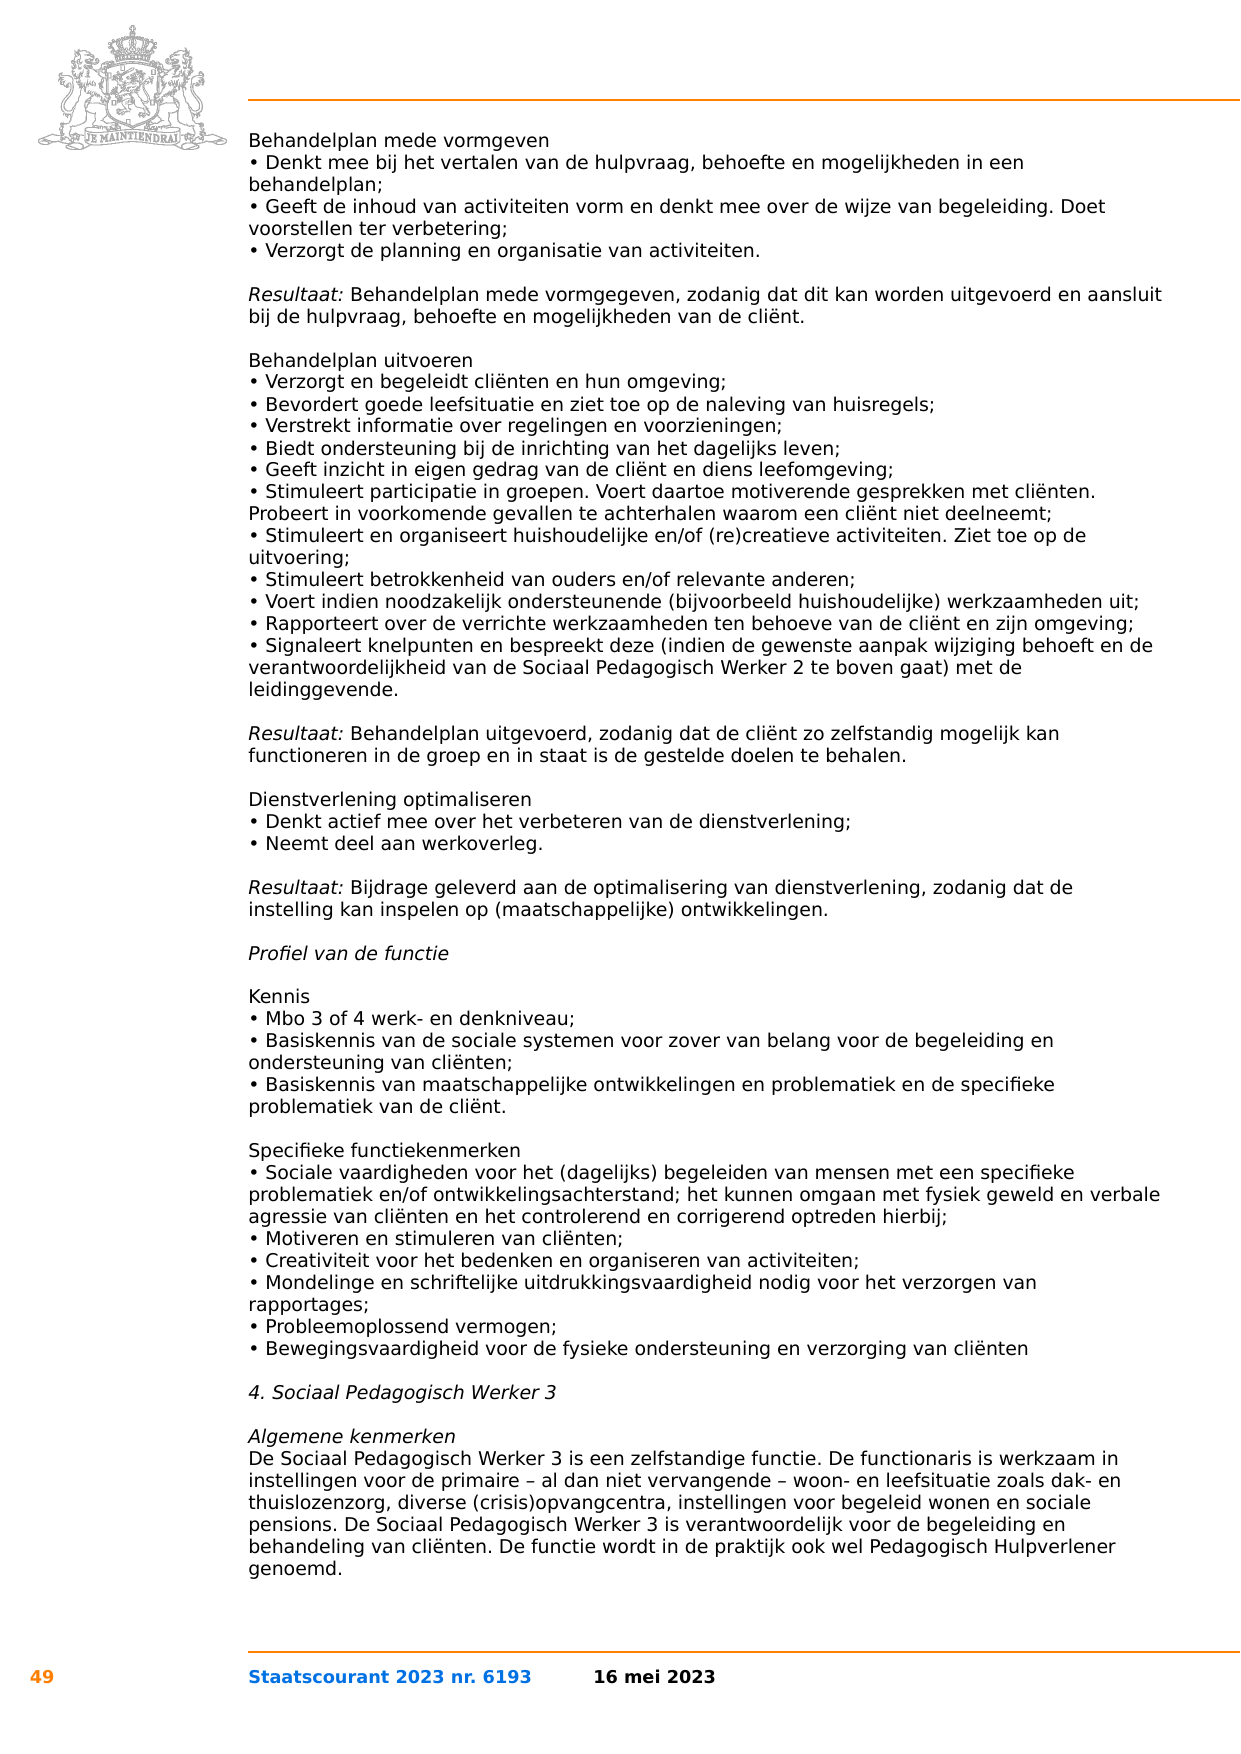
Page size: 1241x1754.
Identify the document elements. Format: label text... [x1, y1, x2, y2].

text • Voert indien noodzakelijk ondersteunende (bijvoorbeeld huishoudelijke) werkzaamheden uit; [248, 591, 1163, 613]
text De Sociaal Pedagogisch Werker 3 is een zelfstandige functie. De functionaris is werkzaam in instellingen voor de primaire – al dan niet vervangende – woon- en leefsituatie zoals dak- en thuislozenzorg, diverse (crisis)opvangcentra, instellingen voor begeleid wonen en sociale pensions. De Sociaal Pedagogisch Werker 3 is verantwoordelijk voor de begeleiding en behandeling van cliënten. De functie wordt in de praktijk ook wel Pedagogisch Hulpverlener genoemd. [248, 1448, 1163, 1579]
text • Bewegingsvaardigheid voor de fysieke ondersteuning en verzorging van cliënten [248, 1338, 1163, 1360]
picture [38, 25, 227, 150]
text Kennis [248, 986, 1163, 1008]
subtitle 4. Sociaal Pedagogisch Werker 3 [248, 1382, 1163, 1404]
text • Geeft inzicht in eigen gedrag van de cliënt en diens leefomgeving; [248, 459, 1163, 481]
text • Motiveren en stimuleren van cliënten; [248, 1228, 1163, 1250]
text Profiel van de functie [248, 942, 1163, 964]
text Behandelplan mede vormgeven [248, 130, 1163, 152]
text • Signaleert knelpunten en bespreekt deze (indien de gewenste aanpak wijziging behoeft en de verantwoordelijkheid van de Sociaal Pedagogisch Werker 2 te boven gaat) met de leidinggevende. [248, 635, 1163, 701]
text • Neemt deel aan werkoverleg. [248, 833, 1163, 855]
text • Probleemoplossend vermogen; [248, 1316, 1163, 1338]
text • Biedt ondersteuning bij de inrichting van het dagelijks leven; [248, 437, 1163, 459]
text Resultaat: Bijdrage geleverd aan de optimalisering van dienstverlening, zodanig dat de instelling kan inspelen op (maatschappelijke) ontwikkelingen. [248, 877, 1163, 921]
text • Verstrekt informatie over regelingen en voorzieningen; [248, 415, 1163, 437]
text • Sociale vaardigheden voor het (dagelijks) begeleiden van mensen met een specifieke problematiek en/of ontwikkelingsachterstand; het kunnen omgaan met fysiek geweld en verbale agressie van cliënten en het controlerend en corrigerend optreden hierbij; [248, 1162, 1163, 1228]
text Algemene kenmerken [248, 1426, 1163, 1448]
text Dienstverlening optimaliseren [248, 789, 1163, 811]
text Behandelplan uitvoeren [248, 349, 1163, 371]
text • Rapporteert over de verrichte werkzaamheden ten behoeve van de cliënt en zijn omgeving; [248, 613, 1163, 635]
text • Bevordert goede leefsituatie en ziet toe op de naleving van huisregels; [248, 393, 1163, 415]
text • Stimuleert en organiseert huishoudelijke en/of (re)creatieve activiteiten. Ziet toe op de uitvoering; [248, 525, 1163, 569]
text Resultaat: Behandelplan uitgevoerd, zodanig dat de cliënt zo zelfstandig mogelijk kan functioneren in de groep en in staat is de gestelde doelen te behalen. [248, 723, 1163, 767]
text Resultaat: Behandelplan mede vormgegeven, zodanig dat dit kan worden uitgevoerd en aansluit bij de hulpvraag, behoefte en mogelijkheden van de cliënt. [248, 284, 1163, 328]
text • Denkt mee bij het vertalen van de hulpvraag, behoefte en mogelijkheden in een behandelplan; [248, 152, 1163, 196]
text • Geeft de inhoud van activiteiten vorm en denkt mee over de wijze van begeleiding. Doet voorstellen ter verbetering; [248, 196, 1163, 240]
text • Basiskennis van de sociale systemen voor zover van belang voor de begeleiding en ondersteuning van cliënten; [248, 1030, 1163, 1074]
text • Denkt actief mee over het verbeteren van de dienstverlening; [248, 811, 1163, 833]
text • Stimuleert participatie in groepen. Voert daartoe motiverende gesprekken met cliënten. Probeert in voorkomende gevallen te achterhalen waarom een cliënt niet deelneemt; [248, 481, 1163, 525]
text • Stimuleert betrokkenheid van ouders en/of relevante anderen; [248, 569, 1163, 591]
text Specifieke functiekenmerken [248, 1140, 1163, 1162]
text • Verzorgt en begeleidt cliënten en hun omgeving; [248, 371, 1163, 393]
text • Mbo 3 of 4 werk- en denkniveau; [248, 1008, 1163, 1030]
text • Mondelinge en schriftelijke uitdrukkingsvaardigheid nodig voor het verzorgen van rapportages; [248, 1272, 1163, 1316]
text • Creativiteit voor het bedenken en organiseren van activiteiten; [248, 1250, 1163, 1272]
text • Verzorgt de planning en organisatie van activiteiten. [248, 240, 1163, 262]
text • Basiskennis van maatschappelijke ontwikkelingen en problematiek en de specifieke problematiek van de cliënt. [248, 1074, 1163, 1118]
